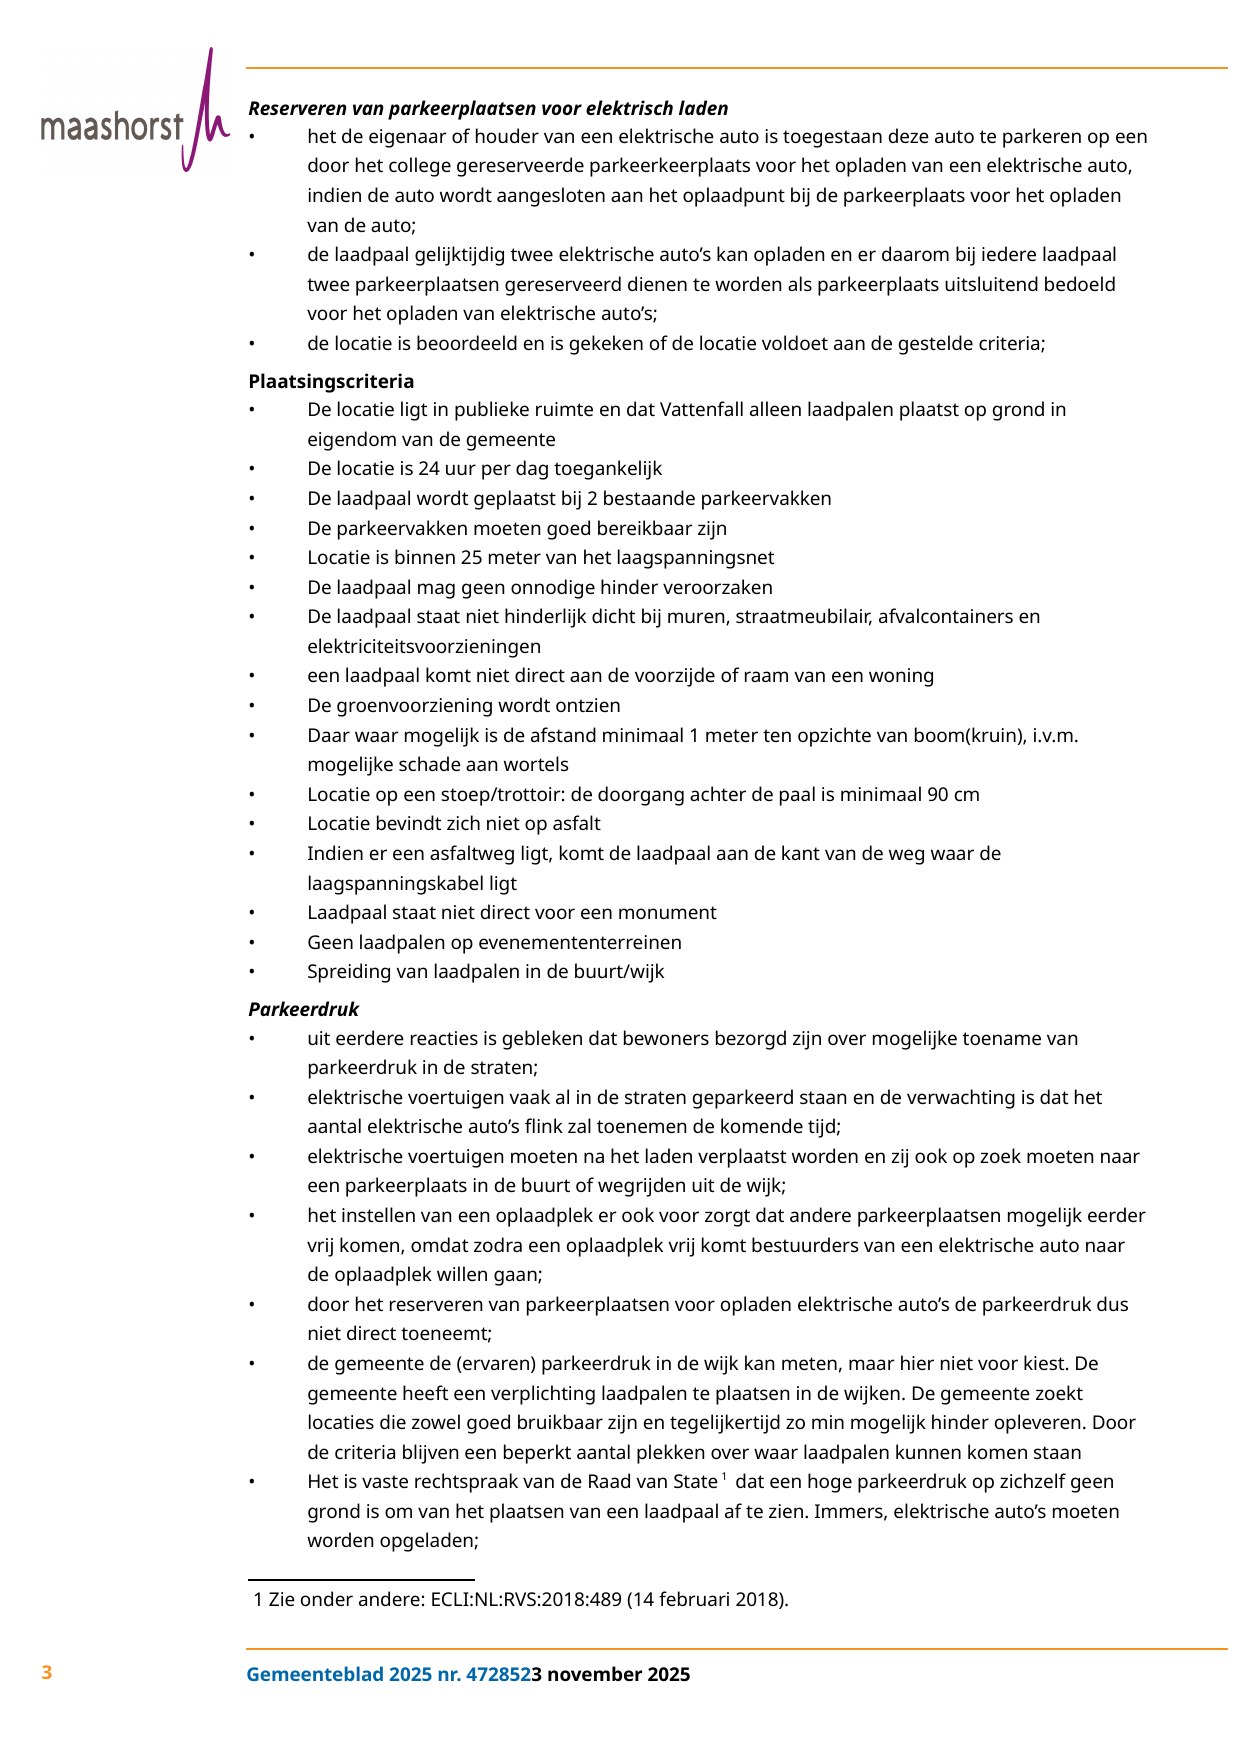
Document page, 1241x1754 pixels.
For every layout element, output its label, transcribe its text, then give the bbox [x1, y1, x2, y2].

list De locatie ligt in publieke ruimte en dat Vattenfall alleen laadpalen plaatst op grond in eigendom van de gemeente [248, 396, 1152, 452]
list Spreiding van laadpalen in de buurt/wijk [248, 958, 1152, 984]
list Locatie op een stoep/trottoir: de doorgang achter de paal is minimaal 90 cm [248, 781, 1152, 807]
text Parkeerdruk [248, 996, 1152, 1022]
list het de eigenaar of houder van een elektrische auto is toegestaan deze auto te parkeren op een door het college gereserveerde parkeerkeerplaats voor het opladen van een elektrische auto, indien de auto wordt aangesloten aan het oplaadpunt bij de parkeerplaats voor het opladen van de auto; [248, 123, 1152, 238]
list De laadpaal mag geen onnodige hinder veroorzaken [248, 574, 1152, 600]
picture [41, 47, 231, 172]
list de locatie is beoordeeld en is gekeken of de locatie voldoet aan de gestelde criteria; [248, 330, 1152, 356]
list het instellen van een oplaadplek er ook voor zorgt dat andere parkeerplaatsen mogelijk eerder vrij komen, omdat zodra een oplaadplek vrij komt bestuurders van een elektrische auto naar de oplaadplek willen gaan; [248, 1202, 1152, 1287]
list de gemeente de (ervaren) parkeerdruk in de wijk kan meten, maar hier niet voor kiest. De gemeente heeft een verplichting laadpalen te plaatsen in de wijken. De gemeente zoekt locaties die zowel goed bruikbaar zijn en tegelijkertijd zo min mogelijk hinder opleveren. Door de criteria blijven een beperkt aantal plekken over waar laadpalen kunnen komen staan [248, 1350, 1152, 1465]
list Laadpaal staat niet direct voor een monument [248, 899, 1152, 925]
list Geen laadpalen op evenemententerreinen [248, 929, 1152, 955]
list De groenvoorziening wordt ontzien [248, 692, 1152, 718]
list De laadpaal staat niet hinderlijk dicht bij muren, straatmeubilair, afvalcontainers en elektriciteitsvoorzieningen [248, 603, 1152, 659]
list Het is vaste rechtspraak van de Raad van State dat een hoge parkeerdruk op zichzelf geen grond is om van het plaatsen van een laadpaal af te zien. Immers, elektrische auto’s moeten worden opgeladen; [248, 1468, 1152, 1553]
text Plaatsingscriteria [248, 368, 1152, 394]
list elektrische voertuigen moeten na het laden verplaatst worden en zij ook op zoek moeten naar een parkeerplaats in de buurt of wegrijden uit de wijk; [248, 1143, 1152, 1198]
list de laadpaal gelijktijdig twee elektrische auto’s kan opladen en er daarom bij iedere laadpaal twee parkeerplaatsen gereserveerd dienen te worden als parkeerplaats uitsluitend bedoeld voor het opladen van elektrische auto’s; [248, 241, 1152, 326]
list door het reserveren van parkeerplaatsen voor opladen elektrische auto’s de parkeerdruk dus niet direct toeneemt; [248, 1291, 1152, 1346]
list De laadpaal wordt geplaatst bij 2 bestaande parkeervakken [248, 485, 1152, 511]
list Indien er een asfaltweg ligt, komt de laadpaal aan de kant van de weg waar de laagspanningskabel ligt [248, 840, 1152, 896]
text Reserveren van parkeerplaatsen voor elektrisch laden [248, 95, 1152, 121]
list Zie onder andere: ECLI:NL:RVS:2018:489 (14 februari 2018). [248, 1586, 1152, 1612]
list een laadpaal komt niet direct aan de voorzijde of raam van een woning [248, 663, 1152, 688]
list uit eerdere reacties is gebleken dat bewoners bezorgd zijn over mogelijke toename van parkeerdruk in de straten; [248, 1025, 1152, 1080]
list Locatie bevindt zich niet op asfalt [248, 811, 1152, 836]
list De parkeervakken moeten goed bereikbaar zijn [248, 515, 1152, 541]
list De locatie is 24 uur per dag toegankelijk [248, 456, 1152, 481]
list elektrische voertuigen vaak al in de straten geparkeerd staan en de verwachting is dat het aantal elektrische auto’s flink zal toenemen de komende tijd; [248, 1084, 1152, 1139]
list Locatie is binnen 25 meter van het laagspanningsnet [248, 544, 1152, 570]
list Daar waar mogelijk is de afstand minimaal 1 meter ten opzichte van boom(kruin), i.v.m. mogelijke schade aan wortels [248, 722, 1152, 777]
